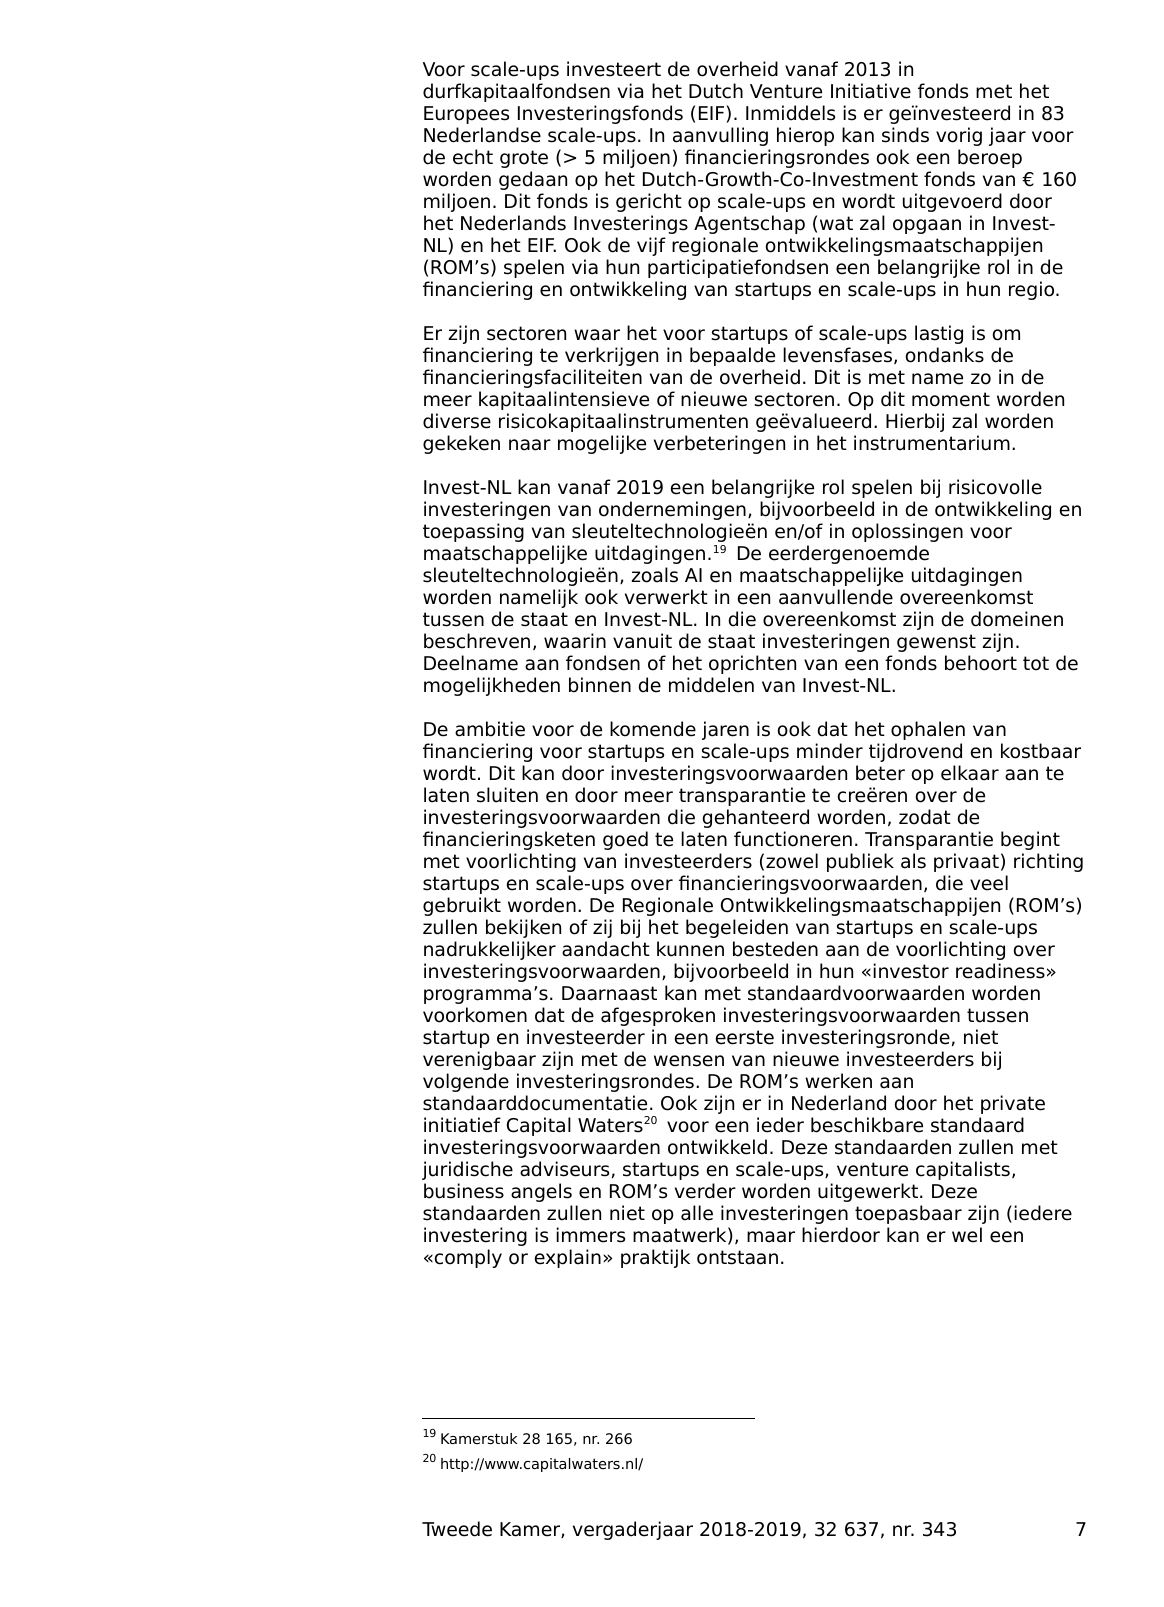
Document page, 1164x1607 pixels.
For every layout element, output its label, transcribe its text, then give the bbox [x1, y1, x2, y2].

text Voor scale-ups investeert de overheid vanaf 2013 in durfkapitaalfondsen via het Dutch Venture Initiative fonds met het Europees Investeringsfonds (EIF). Inmiddels is er geïnvesteerd in 83 Nederlandse scale-ups. In aanvulling hierop kan sinds vorig jaar voor de echt grote (> 5 miljoen) financieringsrondes ook een beroep worden gedaan op het Dutch-Growth-Co-Investment fonds van € 160 miljoen. Dit fonds is gericht op scale-ups en wordt uitgevoerd door het Nederlands Investerings Agentschap (wat zal opgaan in Invest-NL) en het EIF. Ook de vijf regionale ontwikkelingsmaatschappijen (ROM’s) spelen via hun participatiefondsen een belangrijke rol in de financiering en ontwikkeling van startups en scale-ups in hun regio. [422, 59, 1087, 301]
text Kamerstuk 28 165, nr. 266 [422, 1427, 1087, 1449]
text De ambitie voor de komende jaren is ook dat het ophalen van financiering voor startups en scale-ups minder tijdrovend en kostbaar wordt. Dit kan door investeringsvoorwaarden beter op elkaar aan te laten sluiten en door meer transparantie te creëren over de investeringsvoorwaarden die gehanteerd worden, zodat de financieringsketen goed te laten functioneren. Transparantie begint met voorlichting van investeerders (zowel publiek als privaat) richting startups en scale-ups over financieringsvoorwaarden, die veel gebruikt worden. De Regionale Ontwikkelingsmaatschappijen (ROM’s) zullen bekijken of zij bij het begeleiden van startups en scale-ups nadrukkelijker aandacht kunnen besteden aan de voorlichting over investeringsvoorwaarden, bijvoorbeeld in hun «investor readiness» programma’s. Daarnaast kan met standaardvoorwaarden worden voorkomen dat de afgesproken investeringsvoorwaarden tussen startup en investeerder in een eerste investeringsronde, niet verenigbaar zijn met de wensen van nieuwe investeerders bij volgende investeringsrondes. De ROM’s werken aan standaarddocumentatie. Ook zijn er in Nederland door het private initiatief Capital Waters voor een ieder beschikbare standaard investeringsvoorwaarden ontwikkeld. Deze standaarden zullen met juridische adviseurs, startups en scale-ups, venture capitalists, business angels en ROM’s verder worden uitgewerkt. Deze standaarden zullen niet op alle investeringen toepasbaar zijn (iedere investering is immers maatwerk), maar hierdoor kan er wel een «comply or explain» praktijk ontstaan. [422, 719, 1087, 1268]
text http://www.capitalwaters.nl/ [422, 1452, 1087, 1474]
text Er zijn sectoren waar het voor startups of scale-ups lastig is om financiering te verkrijgen in bepaalde levensfases, ondanks de financieringsfaciliteiten van de overheid. Dit is met name zo in de meer kapitaalintensieve of nieuwe sectoren. Op dit moment worden diverse risicokapitaalinstrumenten geëvalueerd. Hierbij zal worden gekeken naar mogelijke verbeteringen in het instrumentarium. [422, 323, 1087, 455]
text Invest-NL kan vanaf 2019 een belangrijke rol spelen bij risicovolle investeringen van ondernemingen, bijvoorbeeld in de ontwikkeling en toepassing van sleuteltechnologieën en/of in oplossingen voor maatschappelijke uitdagingen. De eerdergenoemde sleuteltechnologieën, zoals AI en maatschappelijke uitdagingen worden namelijk ook verwerkt in een aanvullende overeenkomst tussen de staat en Invest-NL. In die overeenkomst zijn de domeinen beschreven, waarin vanuit de staat investeringen gewenst zijn. Deelname aan fondsen of het oprichten van een fonds behoort tot de mogelijkheden binnen de middelen van Invest-NL. [422, 477, 1087, 697]
